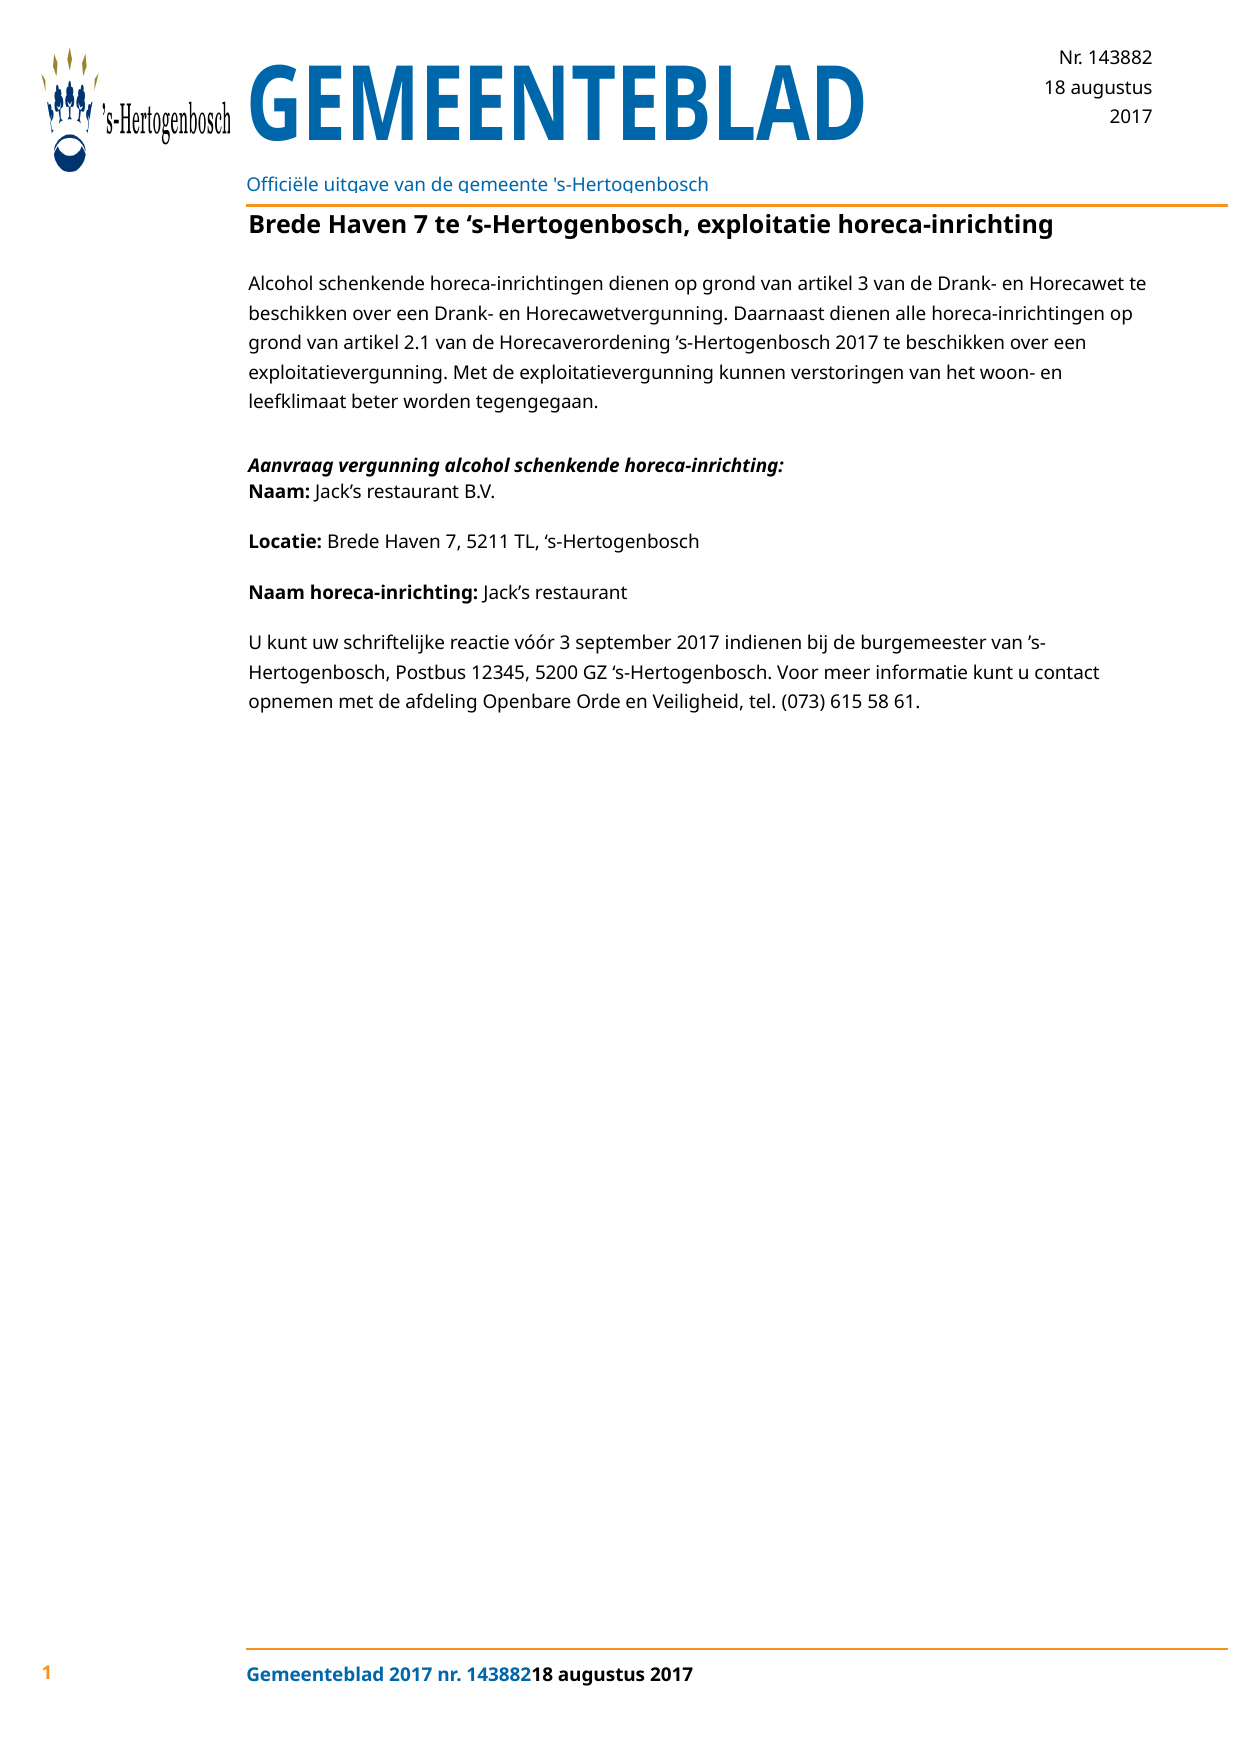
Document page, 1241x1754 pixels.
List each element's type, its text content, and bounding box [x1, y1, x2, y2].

text Alcohol schenkende horeca-inrichtingen dienen op grond van artikel 3 van de Drank- en Horecawet te beschikken over een Drank- en Horecawetvergunning. Daarnaast dienen alle horeca-inrichtingen op grond van artikel 2.1 van de Horecaverordening ’s-Hertogenbosch 2017 te beschikken over een exploitatievergunning. Met de exploitatievergunning kunnen verstoringen van het woon- en leefklimaat beter worden tegengegaan. [248, 270, 1152, 414]
text Aanvraag vergunning alcohol schenkende horeca-inrichting: [248, 453, 1152, 478]
text Locatie: Brede Haven 7, 5211 TL, ‘s-Hertogenbosch [248, 529, 1152, 554]
text Naam: Jack’s restaurant B.V. [248, 478, 1152, 504]
picture [41, 47, 231, 172]
text Brede Haven 7 te ‘s-Hertogenbosch, exploitatie horeca-inrichting [248, 207, 1152, 241]
text Naam horeca-inrichting: Jack’s restaurant [248, 579, 1152, 605]
text U kunt uw schriftelijke reactie vóór 3 september 2017 indienen bij de burgemeester van ’s-Hertogenbosch, Postbus 12345, 5200 GZ ‘s-Hertogenbosch. Voor meer informatie kunt u contact opnemen met de afdeling Openbare Orde en Veiligheid, tel. (073) 615 58 61. [248, 629, 1152, 714]
